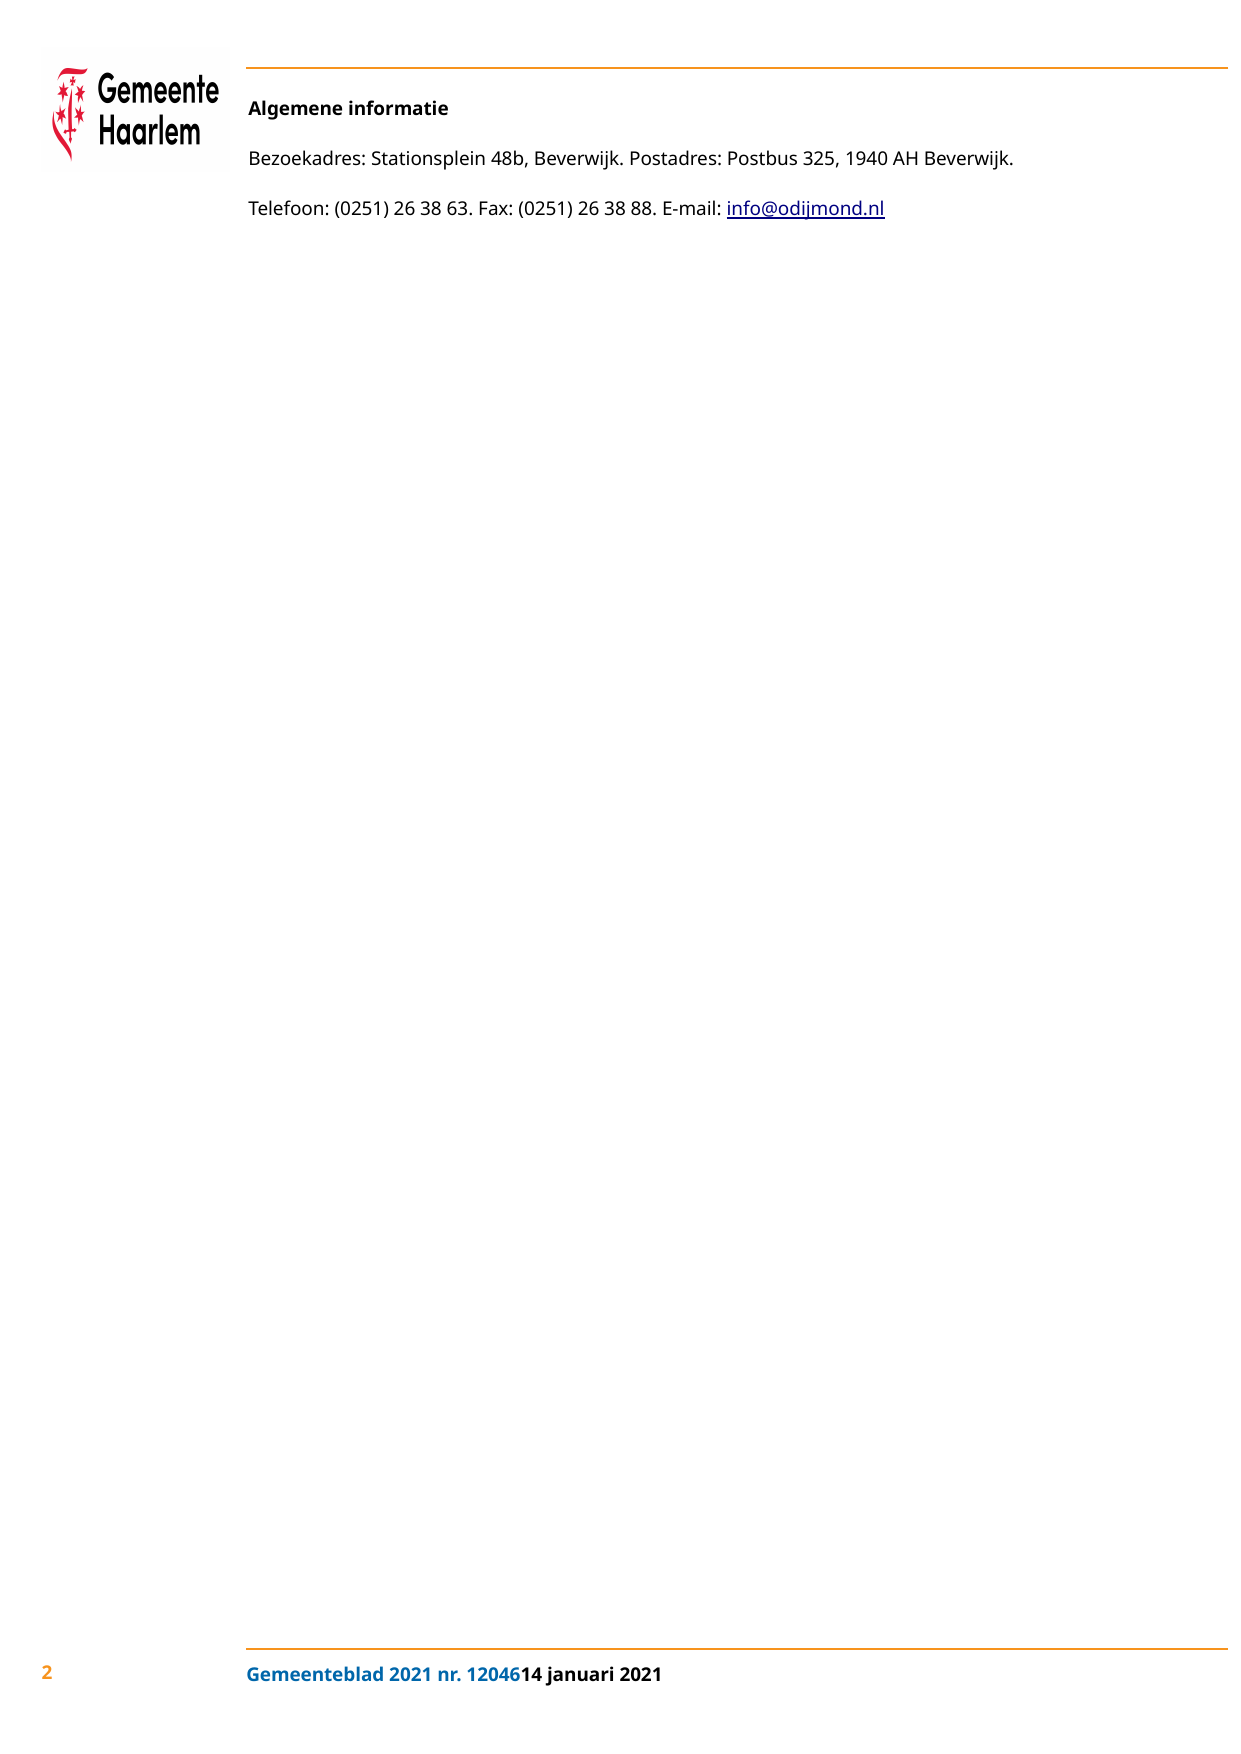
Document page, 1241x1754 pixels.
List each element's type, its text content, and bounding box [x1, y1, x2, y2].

text Bezoekadres: Stationsplein 48b, Beverwijk. Postadres: Postbus 325, 1940 AH Beverwijk. [248, 145, 1152, 171]
text Telefoon: (0251) 26 38 63. Fax: (0251) 26 38 88. E-mail: info@odijmond.nl [248, 196, 1152, 221]
picture [41, 47, 231, 172]
text Algemene informatie [248, 95, 1152, 121]
